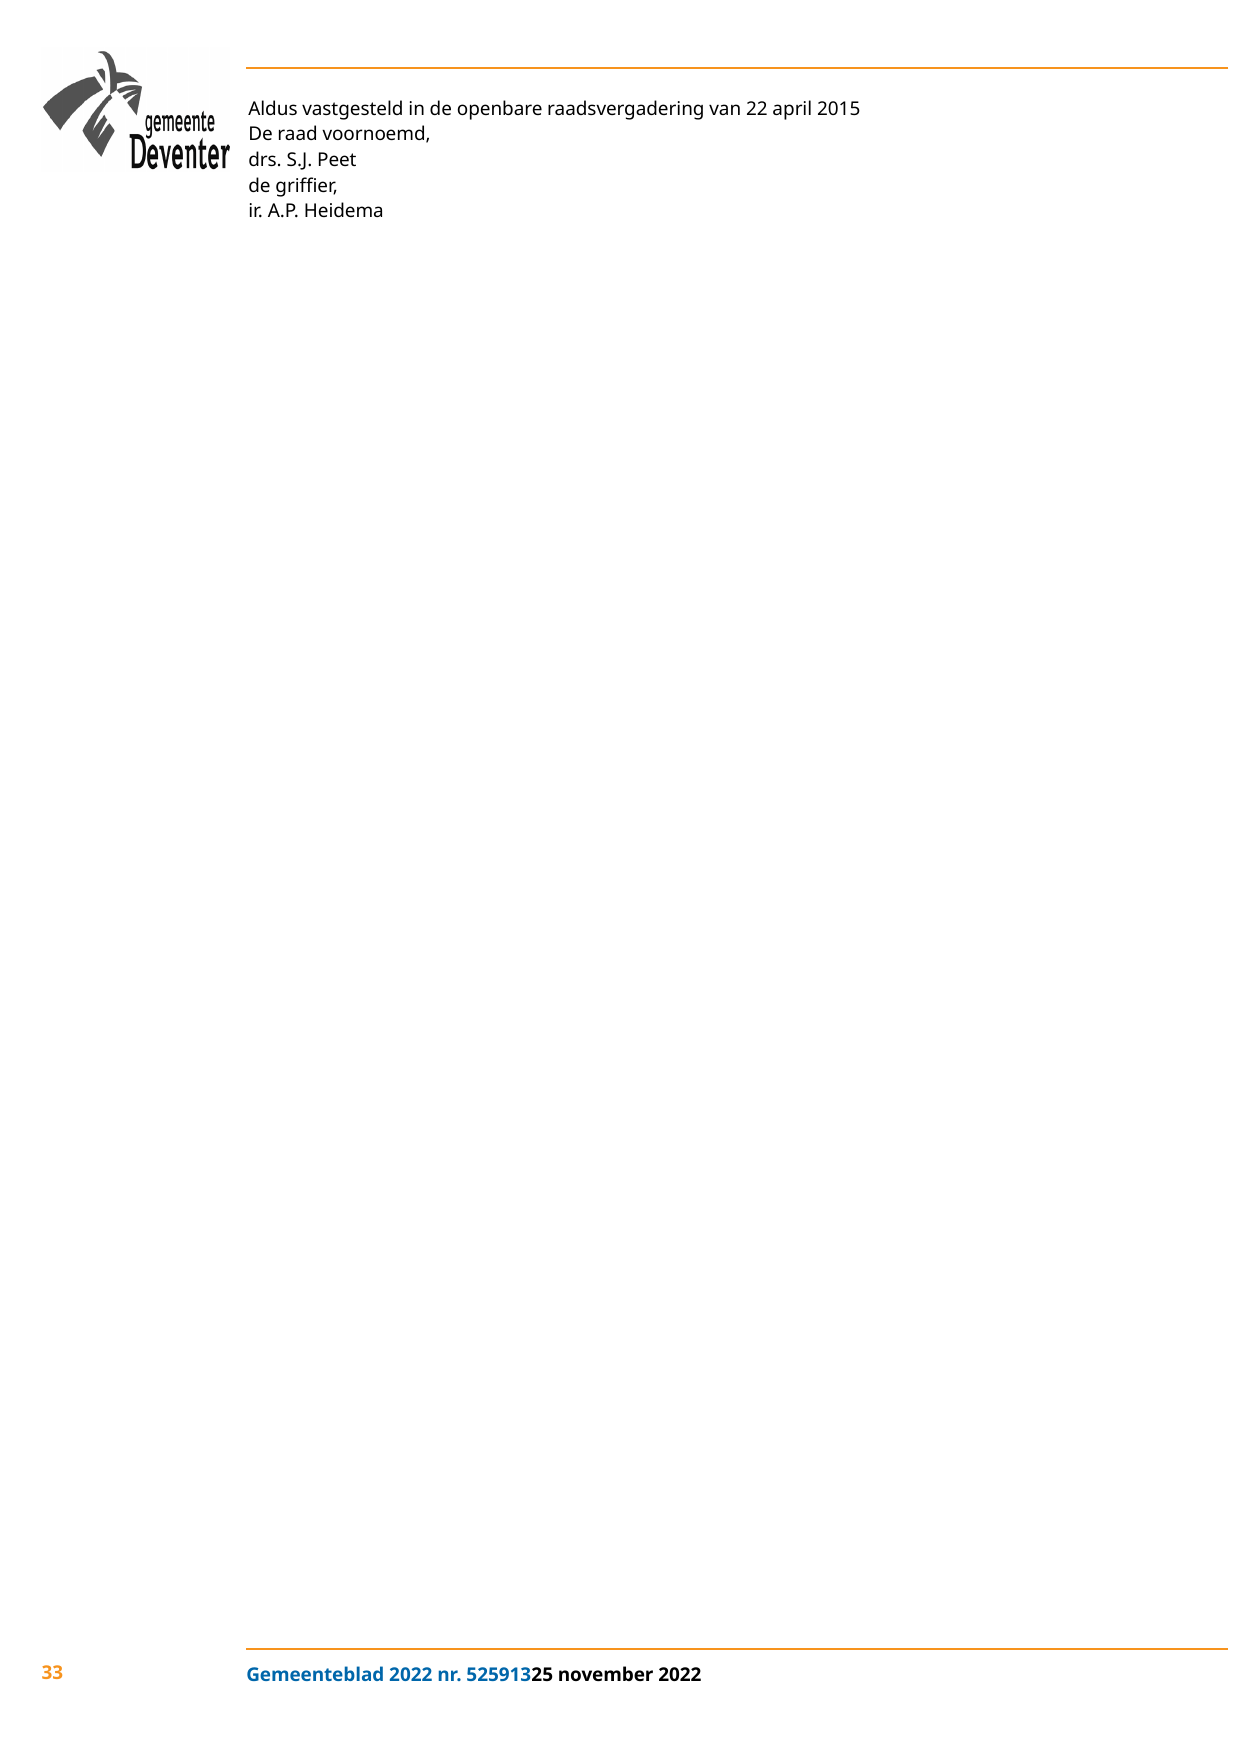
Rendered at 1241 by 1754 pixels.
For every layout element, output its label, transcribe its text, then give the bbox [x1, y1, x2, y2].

text ir. A.P. Heidema [248, 198, 1152, 223]
picture [41, 47, 231, 172]
text De raad voornoemd, [248, 121, 1152, 146]
text Aldus vastgesteld in de openbare raadsvergadering van 22 april 2015 [248, 95, 1152, 121]
text drs. S.J. Peet [248, 146, 1152, 172]
text de griffier, [248, 172, 1152, 198]
